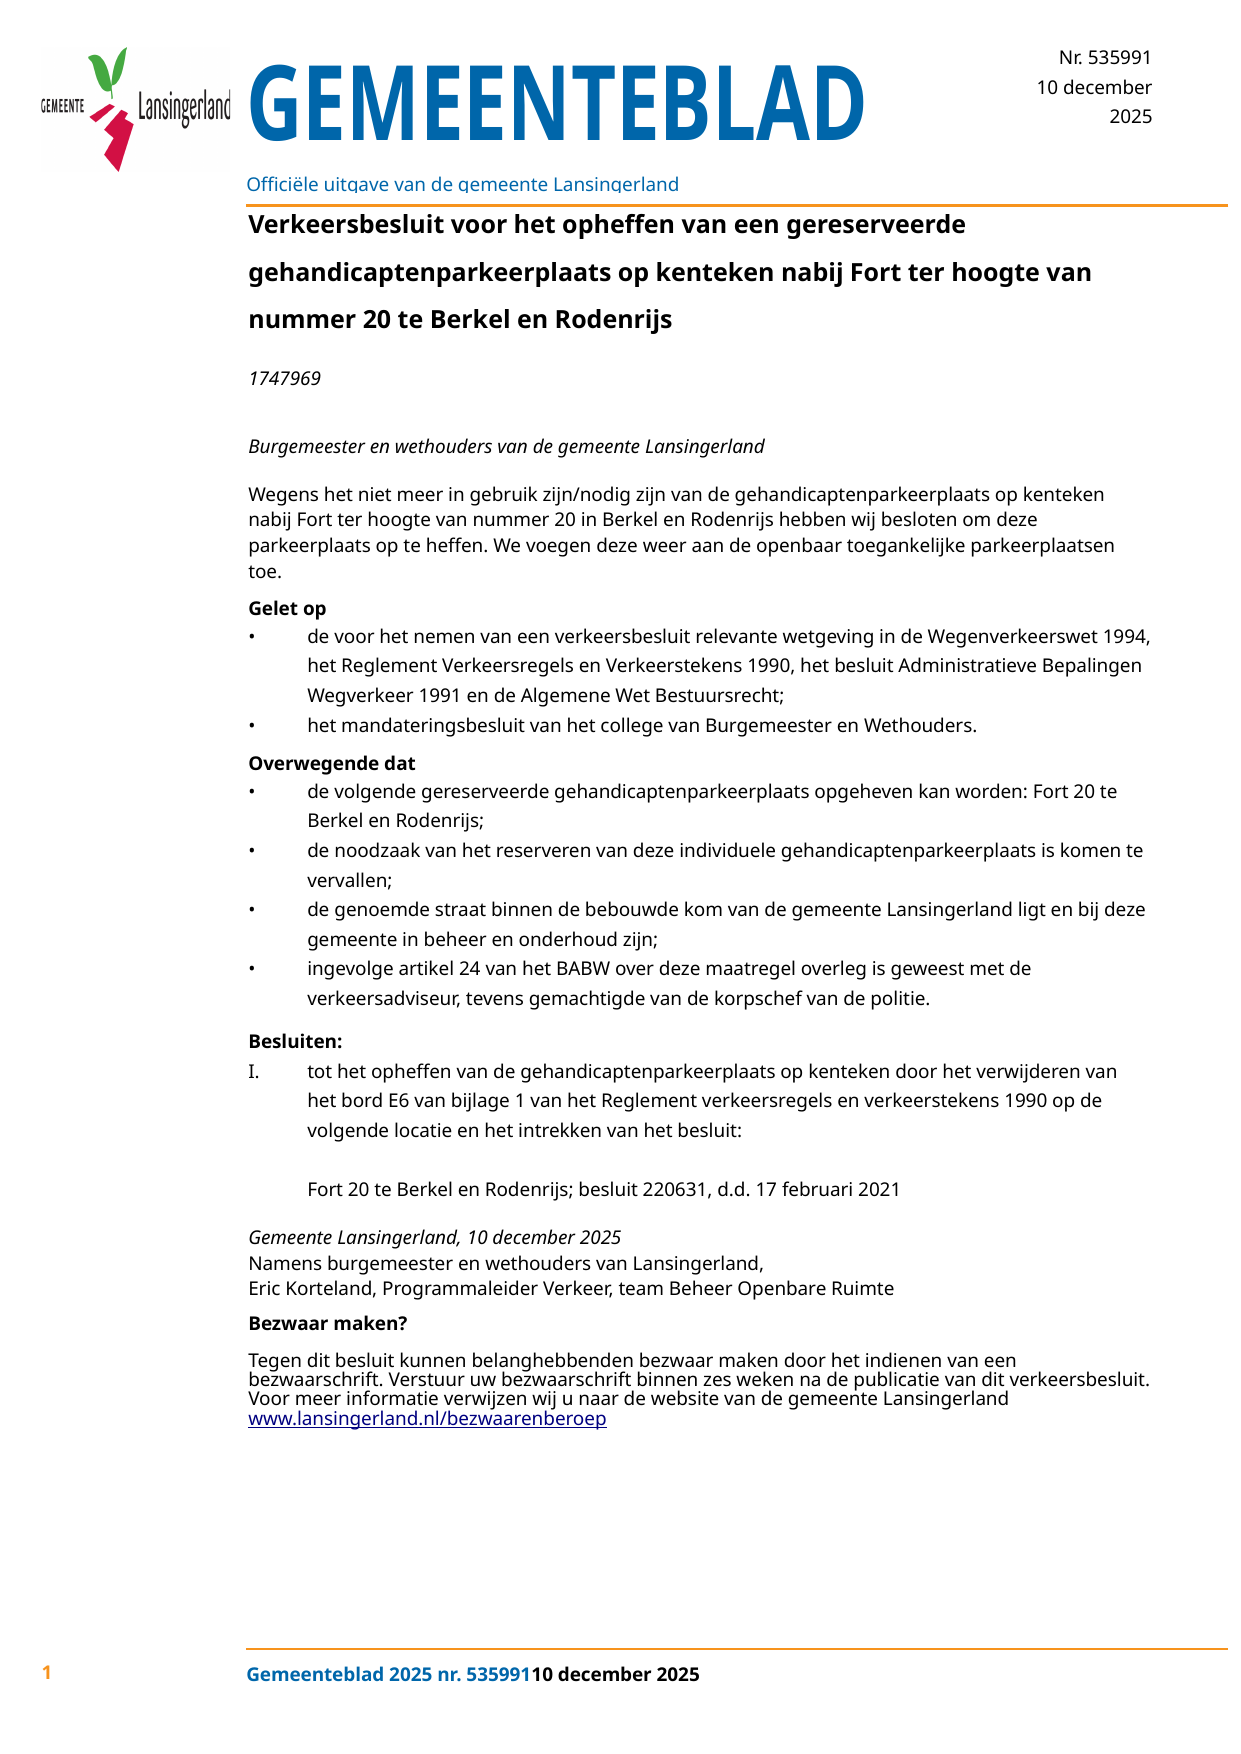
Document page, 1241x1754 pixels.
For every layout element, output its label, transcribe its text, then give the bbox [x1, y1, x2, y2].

text Besluiten: [248, 1028, 1152, 1054]
picture [41, 47, 231, 172]
list de volgende gereserveerde gehandicaptenparkeerplaats opgeheven kan worden: Fort 20 te Berkel en Rodenrijs; [248, 778, 1152, 833]
list de genoemde straat binnen de bebouwde kom van de gemeente Lansingerland ligt en bij deze gemeente in beheer en onderhoud zijn; [248, 896, 1152, 952]
list de noodzaak van het reserveren van deze individuele gehandicaptenparkeerplaats is komen te vervallen; [248, 837, 1152, 892]
list tot het opheffen van de gehandicaptenparkeerplaats op kenteken door het verwijderen van het bord E6 van bijlage 1 van het Reglement verkeersregels en verkeerstekens 1990 op de volgende locatie en het intrekken van het besluit: [248, 1058, 1152, 1143]
list ingevolge artikel 24 van het BABW over deze maatregel overleg is geweest met de verkeersadviseur, tevens gemachtigde van de korpschef van de politie. [248, 956, 1152, 1011]
list het mandateringsbesluit van het college van Burgemeester en Wethouders. [248, 712, 1152, 737]
text Namens burgemeester en wethouders van Lansingerland, [248, 1250, 1152, 1276]
text Gemeente Lansingerland, 10 december 2025 [248, 1224, 1152, 1250]
text Burgemeester en wethouders van de gemeente Lansingerland [248, 433, 1152, 459]
text Tegen dit besluit kunnen belanghebbenden bezwaar maken door het indienen van een bezwaarschrift. Verstuur uw bezwaarschrift binnen zes weken na de publicatie van dit verkeersbesluit. Voor meer informatie verwijzen wij u naar de website van de gemeente Lansingerland www.lansingerland.nl/bezwaarenberoep [248, 1352, 1152, 1429]
text Verkeersbesluit voor het opheffen van een gereserveerde gehandicaptenparkeerplaats op kenteken nabij Fort ter hoogte van nummer 20 te Berkel en Rodenrijs [248, 207, 1152, 336]
text 1747969 [248, 366, 1152, 391]
list de voor het nemen van een verkeersbesluit relevante wetgeving in de Wegenverkeerswet 1994, het Reglement Verkeersregels en Verkeerstekens 1990, het besluit Administratieve Bepalingen Wegverkeer 1991 en de Algemene Wet Bestuursrecht; [248, 623, 1152, 708]
text Eric Korteland, Programmaleider Verkeer, team Beheer Openbare Ruimte [248, 1276, 1152, 1301]
text Bezwaar maken? [248, 1315, 1152, 1334]
list Fort 20 te Berkel en Rodenrijs; besluit 220631, d.d. 17 februari 2021 [248, 1176, 1152, 1202]
text Wegens het niet meer in gebruik zijn/nodig zijn van de gehandicaptenparkeerplaats op kenteken nabij Fort ter hoogte van nummer 20 in Berkel en Rodenrijs hebben wij besloten om deze parkeerplaats op te heffen. We voegen deze weer aan de openbaar toegankelijke parkeerplaatsen toe. [248, 481, 1152, 584]
text Gelet op [248, 595, 1152, 620]
text Overwegende dat [248, 750, 1152, 775]
